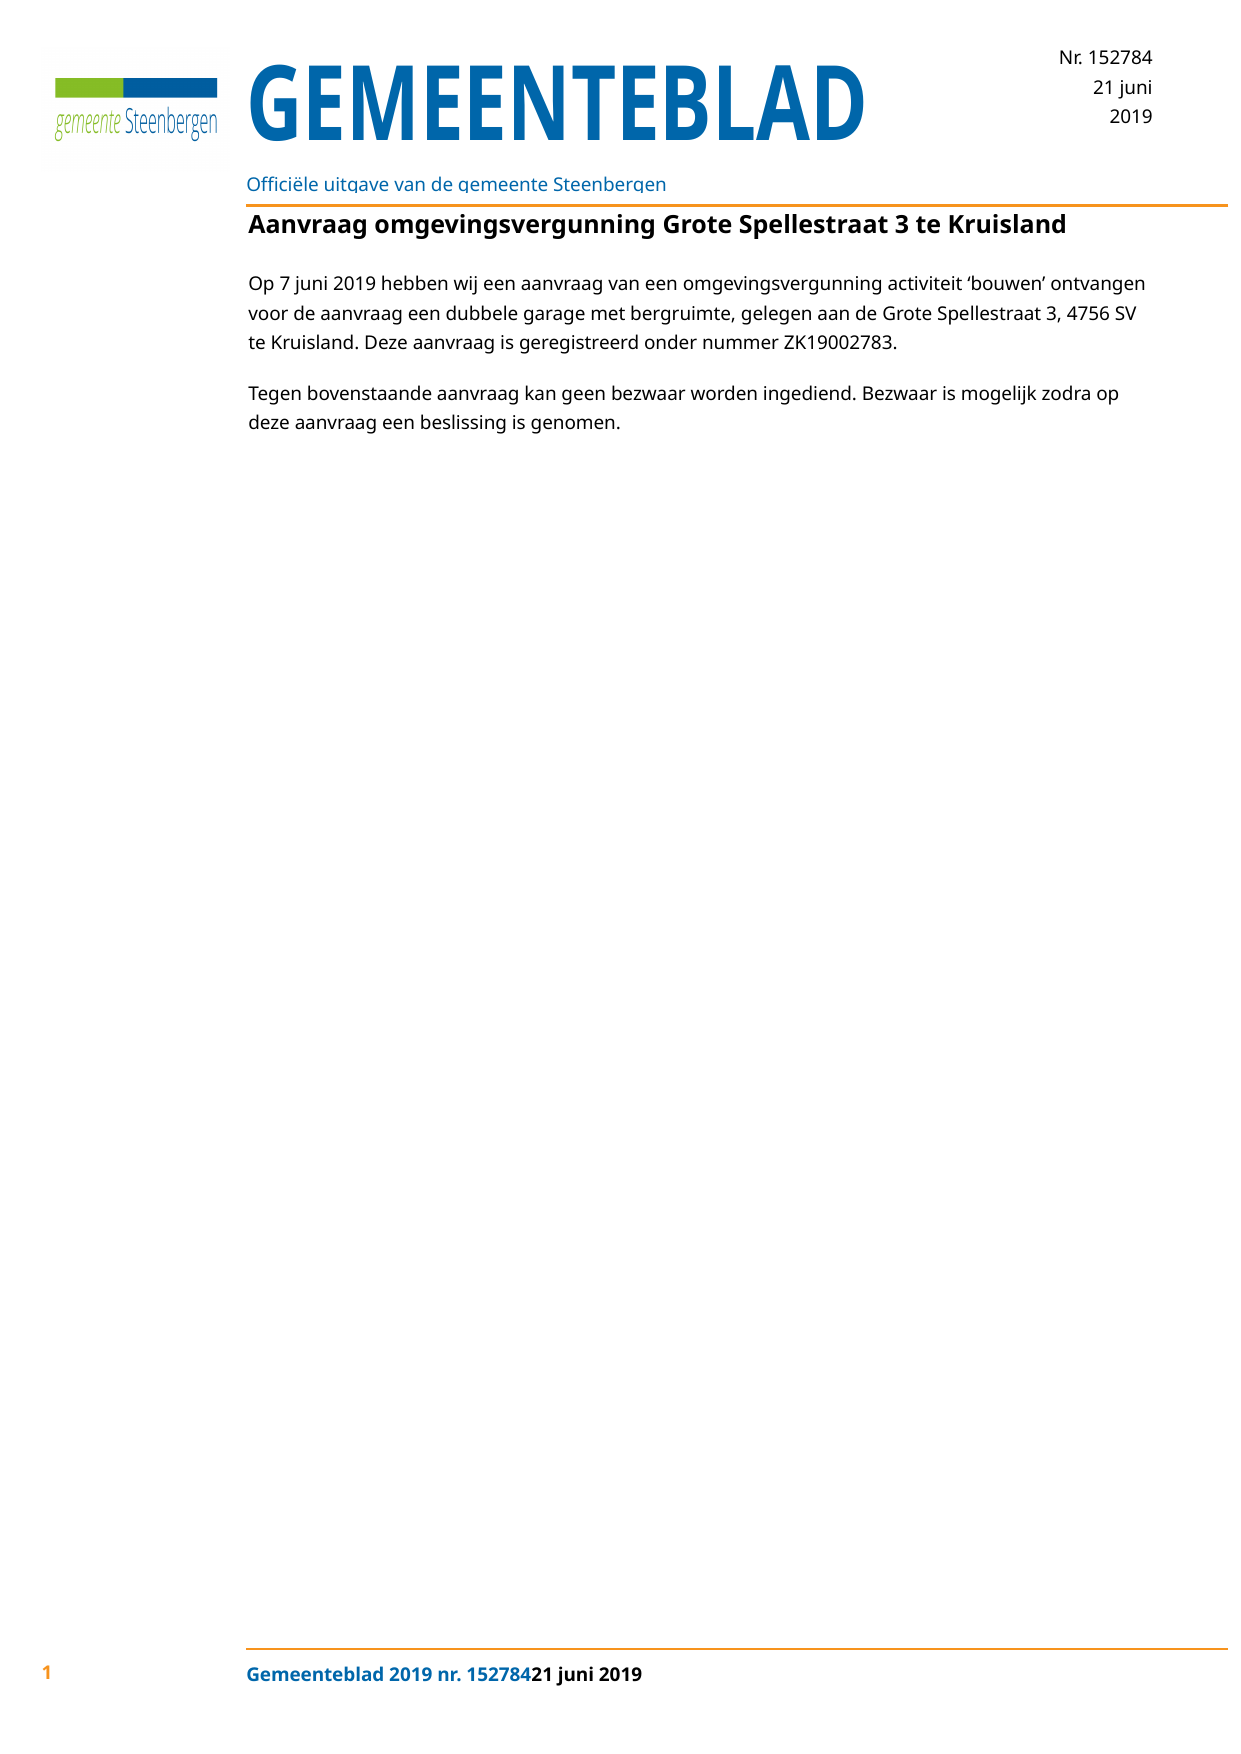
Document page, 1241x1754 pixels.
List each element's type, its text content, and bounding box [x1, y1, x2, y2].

picture [41, 47, 231, 172]
text Tegen bovenstaande aanvraag kan geen bezwaar worden ingediend. Bezwaar is mogelijk zodra op deze aanvraag een beslissing is genomen. [248, 380, 1152, 435]
text Op 7 juni 2019 hebben wij een aanvraag van een omgevingsvergunning activiteit ‘bouwen’ ontvangen voor de aanvraag een dubbele garage met bergruimte, gelegen aan de Grote Spellestraat 3, 4756 SV te Kruisland. Deze aanvraag is geregistreerd onder nummer ZK19002783. [248, 270, 1152, 355]
text Aanvraag omgevingsvergunning Grote Spellestraat 3 te Kruisland [248, 207, 1152, 241]
